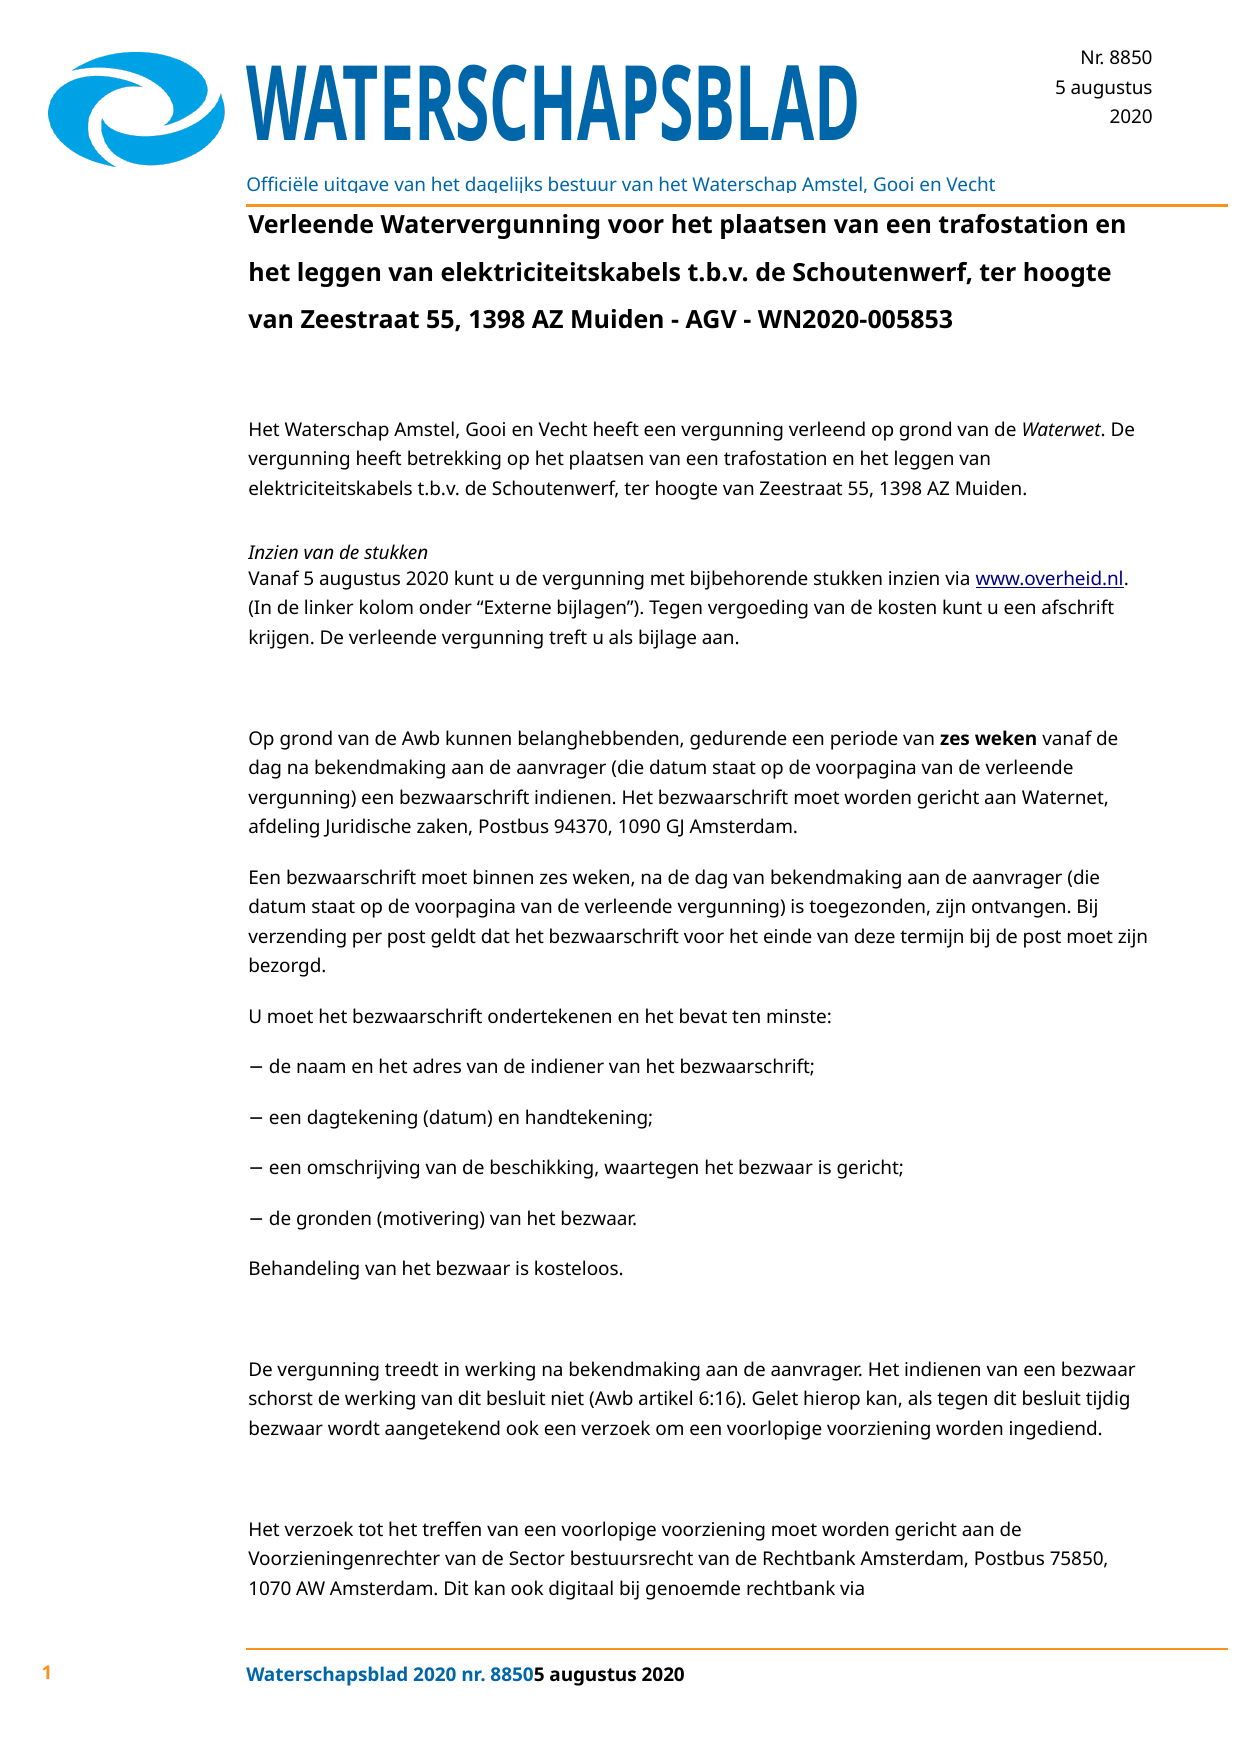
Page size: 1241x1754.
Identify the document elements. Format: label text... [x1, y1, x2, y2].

text Een bezwaarschrift moet binnen zes weken, na de dag van bekendmaking aan de aanvrager (die datum staat op de voorpagina van de verleende vergunning) is toegezonden, zijn ontvangen. Bij verzending per post geldt dat het bezwaarschrift voor het einde van deze termijn bij de post moet zijn bezorgd. [248, 864, 1152, 978]
text Op grond van de Awb kunnen belanghebbenden, gedurende een periode van zes weken vanaf de dag na bekendmaking aan de aanvrager (die datum staat op de voorpagina van de verleende vergunning) een bezwaarschrift indienen. Het bezwaarschrift moet worden gericht aan Waternet, afdeling Juridische zaken, Postbus 94370, 1090 GJ Amsterdam. [248, 725, 1152, 839]
text De vergunning treedt in werking na bekendmaking aan de aanvrager. Het indienen van een bezwaar schorst de werking van dit besluit niet (Awb artikel 6:16). Gelet hierop kan, als tegen dit besluit tijdig bezwaar wordt aangetekend ook een verzoek om een voorlopige voorziening worden ingediend. [248, 1356, 1152, 1441]
text − een omschrijving van de beschikking, waartegen het bezwaar is gericht; [248, 1154, 1152, 1180]
text Verleende Watervergunning voor het plaatsen van een trafostation en het leggen van elektriciteitskabels t.b.v. de Schoutenwerf, ter hoogte van Zeestraat 55, 1398 AZ Muiden - AGV - WN2020-005853 [248, 207, 1152, 336]
text U moet het bezwaarschrift ondertekenen en het bevat ten minste: [248, 1003, 1152, 1029]
text − de naam en het adres van de indiener van het bezwaarschrift; [248, 1053, 1152, 1079]
picture [41, 47, 231, 172]
text − de gronden (motivering) van het bezwaar. [248, 1205, 1152, 1231]
text Het Waterschap Amstel, Gooi en Vecht heeft een vergunning verleend op grond van de Waterwet. De vergunning heeft betrekking op het plaatsen van een trafostation en het leggen van elektriciteitskabels t.b.v. de Schoutenwerf, ter hoogte van Zeestraat 55, 1398 AZ Muiden. [248, 416, 1152, 501]
text Het verzoek tot het treffen van een voorlopige voorziening moet worden gericht aan de Voorzieningenrechter van de Sector bestuursrecht van de Rechtbank Amsterdam, Postbus 75850, 1070 AW Amsterdam. Dit kan ook digitaal bij genoemde rechtbank via [248, 1516, 1152, 1601]
text Inzien van de stukken [248, 539, 1152, 565]
text Vanaf 5 augustus 2020 kunt u de vergunning met bijbehorende stukken inzien via www.overheid.nl. (In de linker kolom onder “Externe bijlagen”). Tegen vergoeding van de kosten kunt u een afschrift krijgen. De verleende vergunning treft u als bijlage aan. [248, 565, 1152, 650]
text Behandeling van het bezwaar is kosteloos. [248, 1255, 1152, 1281]
text − een dagtekening (datum) en handtekening; [248, 1104, 1152, 1130]
